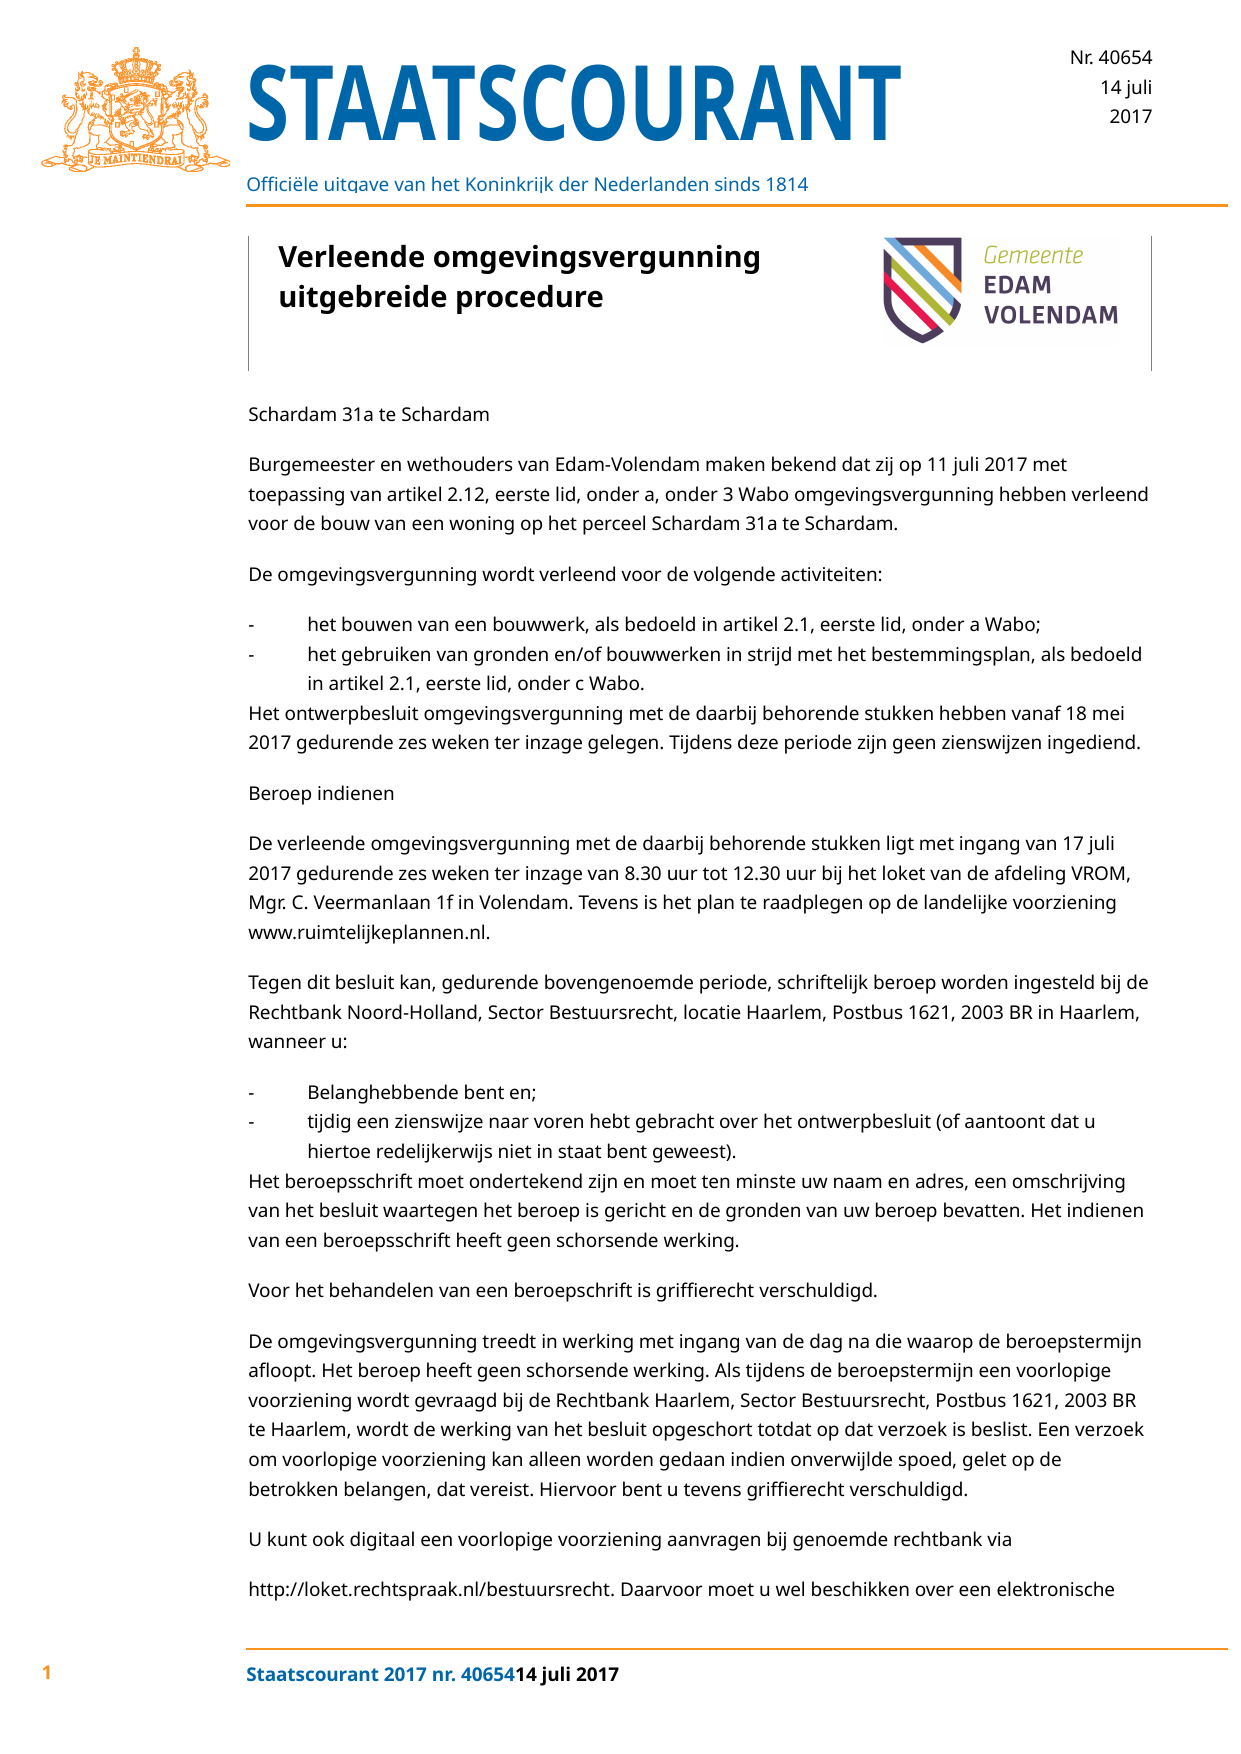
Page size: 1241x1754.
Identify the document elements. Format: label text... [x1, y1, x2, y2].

text U kunt ook digitaal een voorlopige voorziening aanvragen bij genoemde rechtbank via [248, 1526, 1152, 1552]
text Tegen dit besluit kan, gedurende bovengenoemde periode, schriftelijk beroep worden ingesteld bij de Rechtbank Noord-Holland, Sector Bestuursrecht, locatie Haarlem, Postbus 1621, 2003 BR in Haarlem, wanneer u: [248, 969, 1152, 1054]
picture [882, 236, 1119, 346]
list het bouwen van een bouwwerk, als bedoeld in artikel 2.1, eerste lid, onder a Wabo; [248, 611, 1152, 637]
list het gebruiken van gronden en/of bouwwerken in strijd met het bestemmingsplan, als bedoeld in artikel 2.1, eerste lid, onder c Wabo. [248, 641, 1152, 696]
text Het ontwerpbesluit omgevingsvergunning met de daarbij behorende stukken hebben vanaf 18 mei 2017 gedurende zes weken ter inzage gelegen. Tijdens deze periode zijn geen zienswijzen ingediend. [248, 700, 1152, 755]
text Voor het behandelen van een beroepschrift is griffierecht verschuldigd. [248, 1277, 1152, 1303]
picture [41, 47, 231, 172]
table_header [850, 236, 1151, 371]
list tijdig een zienswijze naar voren hebt gebracht over het ontwerpbesluit (of aantoont dat u hiertoe redelijkerwijs niet in staat bent geweest). [248, 1109, 1152, 1164]
text http://loket.rechtspraak.nl/bestuursrecht. Daarvoor moet u wel beschikken over een elektronische [248, 1577, 1152, 1602]
text Burgemeester en wethouders van Edam-Volendam maken bekend dat zij op 11 juli 2017 met toepassing van artikel 2.12, eerste lid, onder a, onder 3 Wabo omgevingsvergunning hebben verleend voor de bouw van een woning op het perceel Schardam 31a te Schardam. [248, 451, 1152, 536]
text Schardam 31a te Schardam [248, 401, 1152, 426]
text Het beroepsschrift moet ondertekend zijn en moet ten minste uw naam en adres, een omschrijving van het besluit waartegen het beroep is gericht en de gronden van uw beroep bevatten. Het indienen van een beroepsschrift heeft geen schorsende werking. [248, 1168, 1152, 1253]
text De omgevingsvergunning treedt in werking met ingang van de dag na die waarop de beroepstermijn afloopt. Het beroep heeft geen schorsende werking. Als tijdens de beroepstermijn een voorlopige voorziening wordt gevraagd bij de Rechtbank Haarlem, Sector Bestuursrecht, Postbus 1621, 2003 BR te Haarlem, wordt de werking van het besluit opgeschort totdat op dat verzoek is beslist. Een verzoek om voorlopige voorziening kan alleen worden gedaan indien onverwijlde spoed, gelet op de betrokken belangen, dat vereist. Hiervoor bent u tevens griffierecht verschuldigd. [248, 1328, 1152, 1501]
table_header Verleende omgevingsvergunning uitgebreide procedure [249, 236, 850, 371]
text De verleende omgevingsvergunning met de daarbij behorende stukken ligt met ingang van 17 juli 2017 gedurende zes weken ter inzage van 8.30 uur tot 12.30 uur bij het loket van de afdeling VROM, Mgr. C. Veermanlaan 1f in Volendam. Tevens is het plan te raadplegen op de landelijke voorziening www.ruimtelijkeplannen.nl. [248, 830, 1152, 945]
list Belanghebbende bent en; [248, 1079, 1152, 1105]
text De omgevingsvergunning wordt verleend voor de volgende activiteiten: [248, 561, 1152, 586]
text Beroep indienen [248, 780, 1152, 806]
